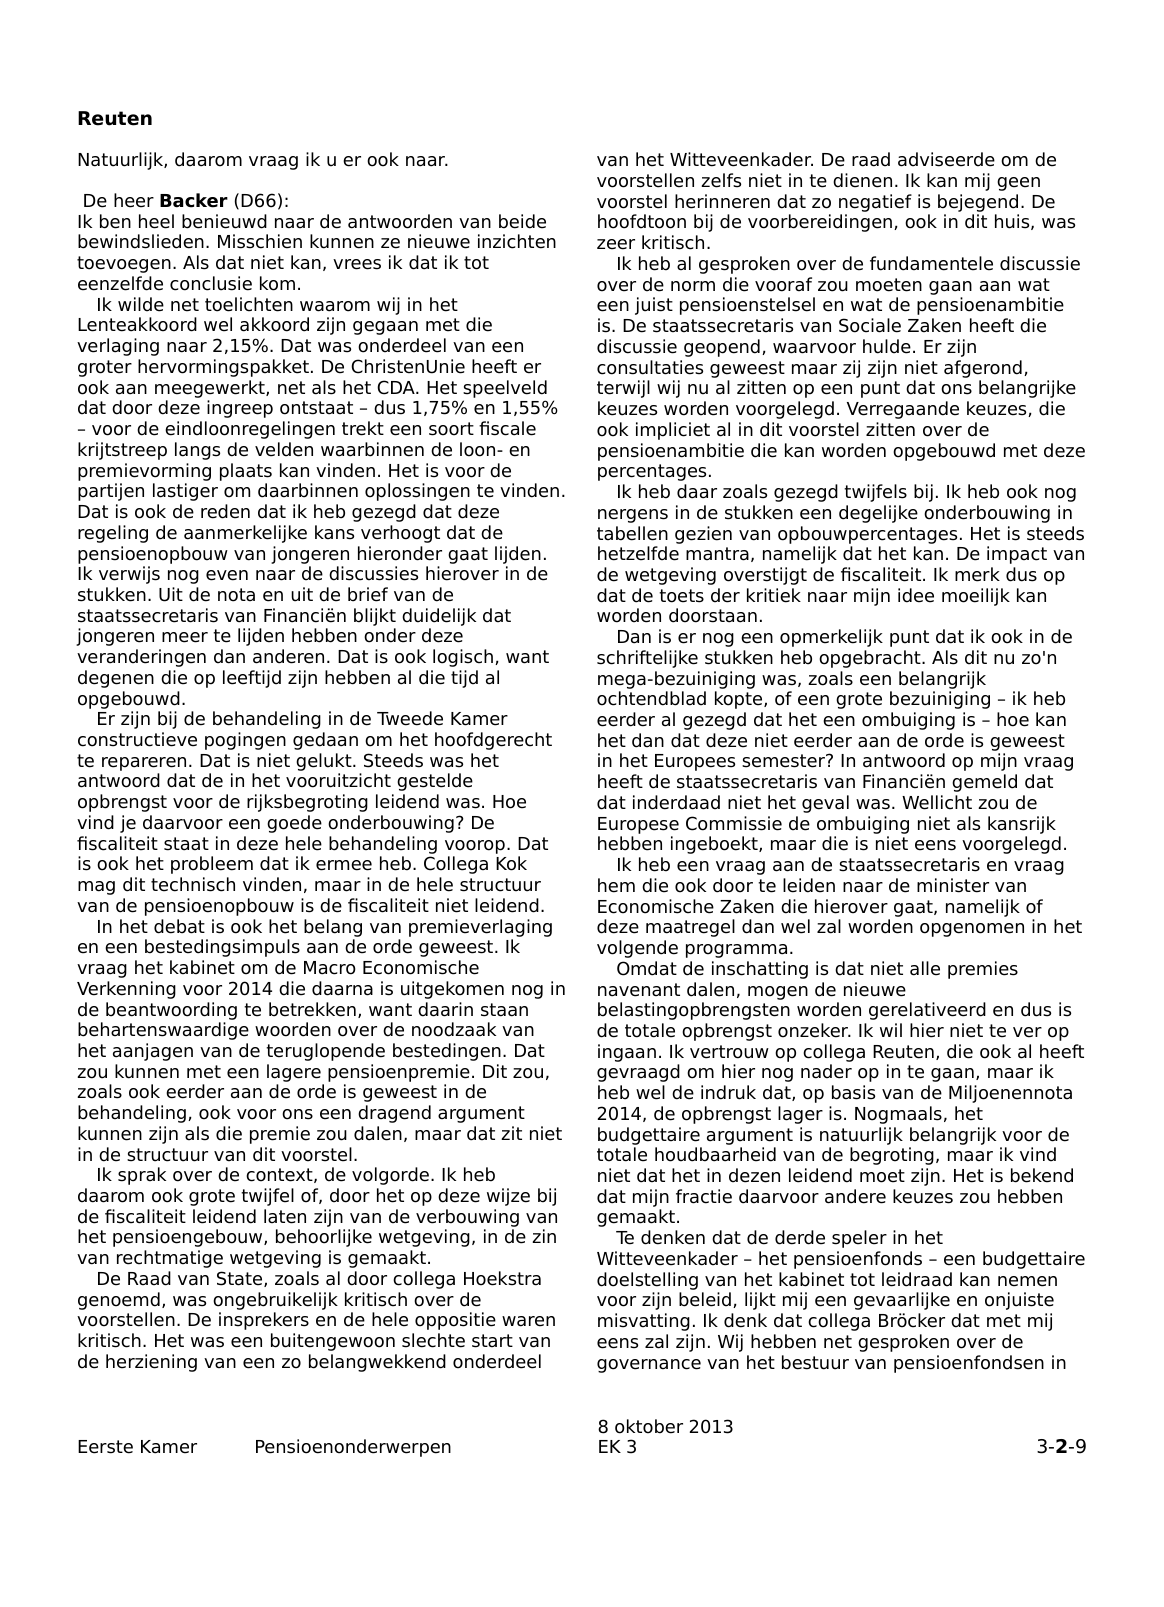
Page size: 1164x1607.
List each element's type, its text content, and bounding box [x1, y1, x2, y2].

text Er zijn bij de behandeling in de Tweede Kamer constructieve pogingen gedaan om het hoofdgerecht te repareren. Dat is niet gelukt. Steeds was het antwoord dat de in het vooruitzicht gestelde opbrengst voor de rijksbegroting leidend was. Hoe vind je daarvoor een goede onderbouwing? De fiscaliteit staat in deze hele behandeling voorop. Dat is ook het probleem dat ik ermee heb. Collega Kok mag dit technisch vinden, maar in de hele structuur van de pensioenopbouw is de fiscaliteit niet leidend. [77, 709, 567, 916]
text Ik heb al gesproken over de fundamentele discussie over de norm die vooraf zou moeten gaan aan wat een juist pensioenstelsel en wat de pensioenambitie is. De staatssecretaris van Sociale Zaken heeft die discussie geopend, waarvoor hulde. Er zijn consultaties geweest maar zij zijn niet afgerond, terwijl wij nu al zitten op een punt dat ons belangrijke keuzes worden voorgelegd. Verregaande keuzes, die ook impliciet al in dit voorstel zitten over de pensioenambitie die kan worden opgebouwd met deze percentages. [596, 254, 1087, 482]
text Ik ben heel benieuwd naar de antwoorden van beide bewindslieden. Misschien kunnen ze nieuwe inzichten toevoegen. Als dat niet kan, vrees ik dat ik tot eenzelfde conclusie kom. [77, 212, 567, 294]
text van het Witteveenkader. De raad adviseerde om de voorstellen zelfs niet in te dienen. Ik kan mij geen voorstel herinneren dat zo negatief is bejegend. De hoofdtoon bij de voorbereidingen, ook in dit huis, was zeer kritisch. [596, 150, 1087, 254]
text Natuurlijk, daarom vraag ik u er ook naar. [77, 150, 567, 171]
text De heer Backer (D66): [77, 191, 567, 212]
text De Raad van State, zoals al door collega Hoekstra genoemd, was ongebruikelijk kritisch over de voorstellen. De insprekers en de hele oppositie waren kritisch. Het was een buitengewoon slechte start van de herziening van een zo belangwekkend onderdeel [77, 1269, 567, 1372]
text Ik heb een vraag aan de staatssecretaris en vraag hem die ook door te leiden naar de minister van Economische Zaken die hierover gaat, namelijk of deze maatregel dan wel zal worden opgenomen in het volgende programma. [596, 855, 1087, 959]
text Ik heb daar zoals gezegd twijfels bij. Ik heb ook nog nergens in de stukken een degelijke onderbouwing in tabellen gezien van opbouwpercentages. Het is steeds hetzelfde mantra, namelijk dat het kan. De impact van de wetgeving overstijgt de fiscaliteit. Ik merk dus op dat de toets der kritiek naar mijn idee moeilijk kan worden doorstaan. [596, 482, 1087, 627]
text Ik wilde net toelichten waarom wij in het Lenteakkoord wel akkoord zijn gegaan met die verlaging naar 2,15%. Dat was onderdeel van een groter hervormingspakket. De ChristenUnie heeft er ook aan meegewerkt, net als het CDA. Het speelveld dat door deze ingreep ontstaat – dus 1,75% en 1,55% – voor de eindloonregelingen trekt een soort fiscale krijtstreep langs de velden waarbinnen de loon- en premievorming plaats kan vinden. Het is voor de partijen lastiger om daarbinnen oplossingen te vinden. Dat is ook de reden dat ik heb gezegd dat deze regeling de aanmerkelijke kans verhoogt dat de pensioenopbouw van jongeren hieronder gaat lijden. Ik verwijs nog even naar de discussies hierover in de stukken. Uit de nota en uit de brief van de staatssecretaris van Financiën blijkt duidelijk dat jongeren meer te lijden hebben onder deze veranderingen dan anderen. Dat is ook logisch, want degenen die op leeftijd zijn hebben al die tijd al opgebouwd. [77, 294, 567, 709]
text Omdat de inschatting is dat niet alle premies navenant dalen, mogen de nieuwe belastingopbrengsten worden gerelativeerd en dus is de totale opbrengst onzeker. Ik wil hier niet te ver op ingaan. Ik vertrouw op collega Reuten, die ook al heeft gevraagd om hier nog nader op in te gaan, maar ik heb wel de indruk dat, op basis van de Miljoenennota 2014, de opbrengst lager is. Nogmaals, het budgettaire argument is natuurlijk belangrijk voor de totale houdbaarheid van de begroting, maar ik vind niet dat het in dezen leidend moet zijn. Het is bekend dat mijn fractie daarvoor andere keuzes zou hebben gemaakt. [596, 959, 1087, 1228]
text Dan is er nog een opmerkelijk punt dat ik ook in de schriftelijke stukken heb opgebracht. Als dit nu zo'n mega-bezuiniging was, zoals een belangrijk ochtendblad kopte, of een grote bezuiniging – ik heb eerder al gezegd dat het een ombuiging is – hoe kan het dan dat deze niet eerder aan de orde is geweest in het Europees semester? In antwoord op mijn vraag heeft de staatssecretaris van Financiën gemeld dat dat inderdaad niet het geval was. Wellicht zou de Europese Commissie de ombuiging niet als kansrijk hebben ingeboekt, maar die is niet eens voorgelegd. [596, 627, 1087, 855]
text Te denken dat de derde speler in het Witteveenkader – het pensioenfonds – een budgettaire doelstelling van het kabinet tot leidraad kan nemen voor zijn beleid, lijkt mij een gevaarlijke en onjuiste misvatting. Ik denk dat collega Bröcker dat met mij eens zal zijn. Wij hebben net gesproken over de governance van het bestuur van pensioenfondsen in [596, 1228, 1087, 1373]
text Ik sprak over de context, de volgorde. Ik heb daarom ook grote twijfel of, door het op deze wijze bij de fiscaliteit leidend laten zijn van de verbouwing van het pensioengebouw, behoorlijke wetgeving, in de zin van rechtmatige wetgeving is gemaakt. [77, 1165, 567, 1269]
text In het debat is ook het belang van premieverlaging en een bestedingsimpuls aan de orde geweest. Ik vraag het kabinet om de Macro Economische Verkenning voor 2014 die daarna is uitgekomen nog in de beantwoording te betrekken, want daarin staan behartenswaardige woorden over de noodzaak van het aanjagen van de teruglopende bestedingen. Dat zou kunnen met een lagere pensioenpremie. Dit zou, zoals ook eerder aan de orde is geweest in de behandeling, ook voor ons een dragend argument kunnen zijn als die premie zou dalen, maar dat zit niet in de structuur van dit voorstel. [77, 916, 567, 1165]
